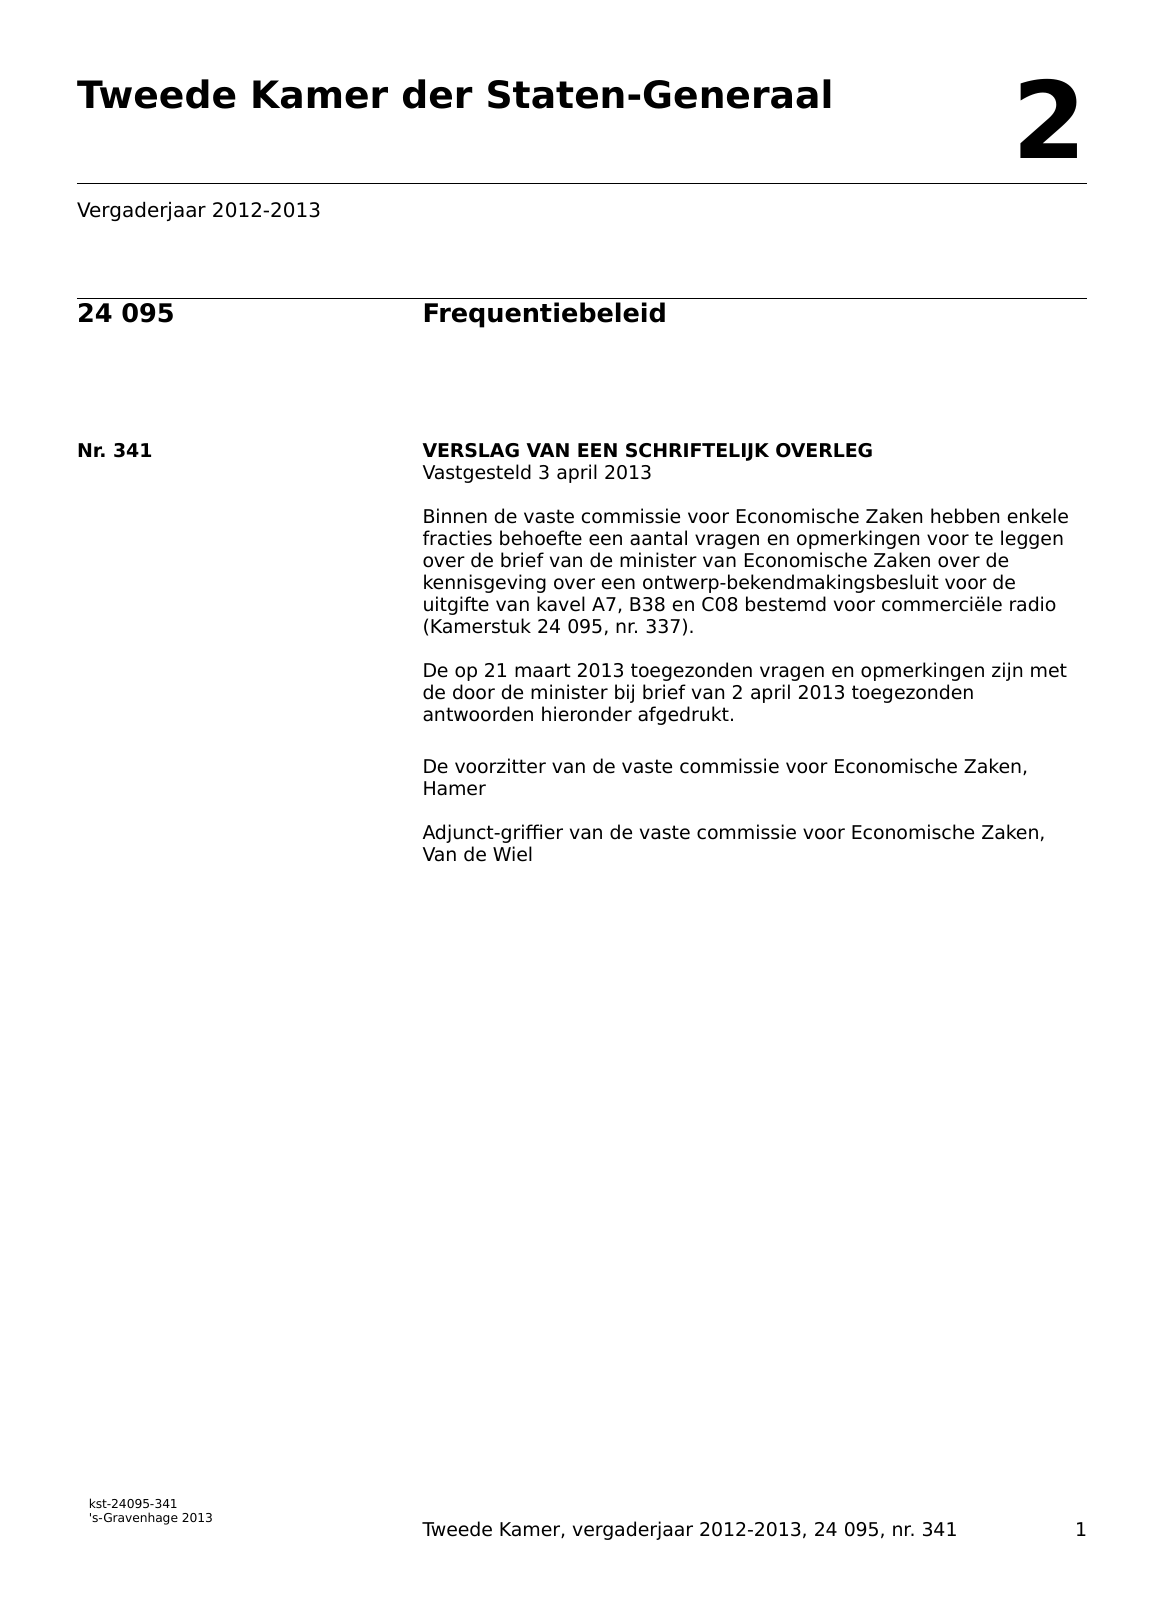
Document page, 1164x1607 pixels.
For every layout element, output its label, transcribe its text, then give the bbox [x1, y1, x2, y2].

text De op 21 maart 2013 toegezonden vragen en opmerkingen zijn met de door de minister bij brief van 2 april 2013 toegezonden antwoorden hieronder afgedrukt. [422, 660, 1087, 726]
table_header Tweede Kamer der Staten-Generaal [77, 59, 886, 183]
text Binnen de vaste commissie voor Economische Zaken hebben enkele fracties behoefte een aantal vragen en opmerkingen voor te leggen over de brief van de minister van Economische Zaken over de kennisgeving over een ontwerp-bekendmakingsbesluit voor de uitgifte van kavel A7, B38 en C08 bestemd voor commerciële radio (Kamerstuk 24 095, nr. 337). [422, 506, 1087, 638]
text Vastgesteld 3 april 2013 [422, 462, 1087, 484]
text kst-24095-341 [88, 1497, 323, 1511]
subtitle 24 095 Frequentiebeleid [77, 299, 1087, 329]
table_header 2 [886, 59, 1087, 183]
text Adjunct-griffier van de vaste commissie voor Economische Zaken, Van de Wiel [422, 822, 1087, 866]
text 's-Gravenhage 2013 [88, 1511, 323, 1525]
subtitle Nr. 341 VERSLAG VAN EEN SCHRIFTELIJK OVERLEG [77, 440, 1087, 462]
table_cell Vergaderjaar 2012-2013 [77, 184, 1087, 298]
text De voorzitter van de vaste commissie voor Economische Zaken, Hamer [422, 756, 1087, 800]
